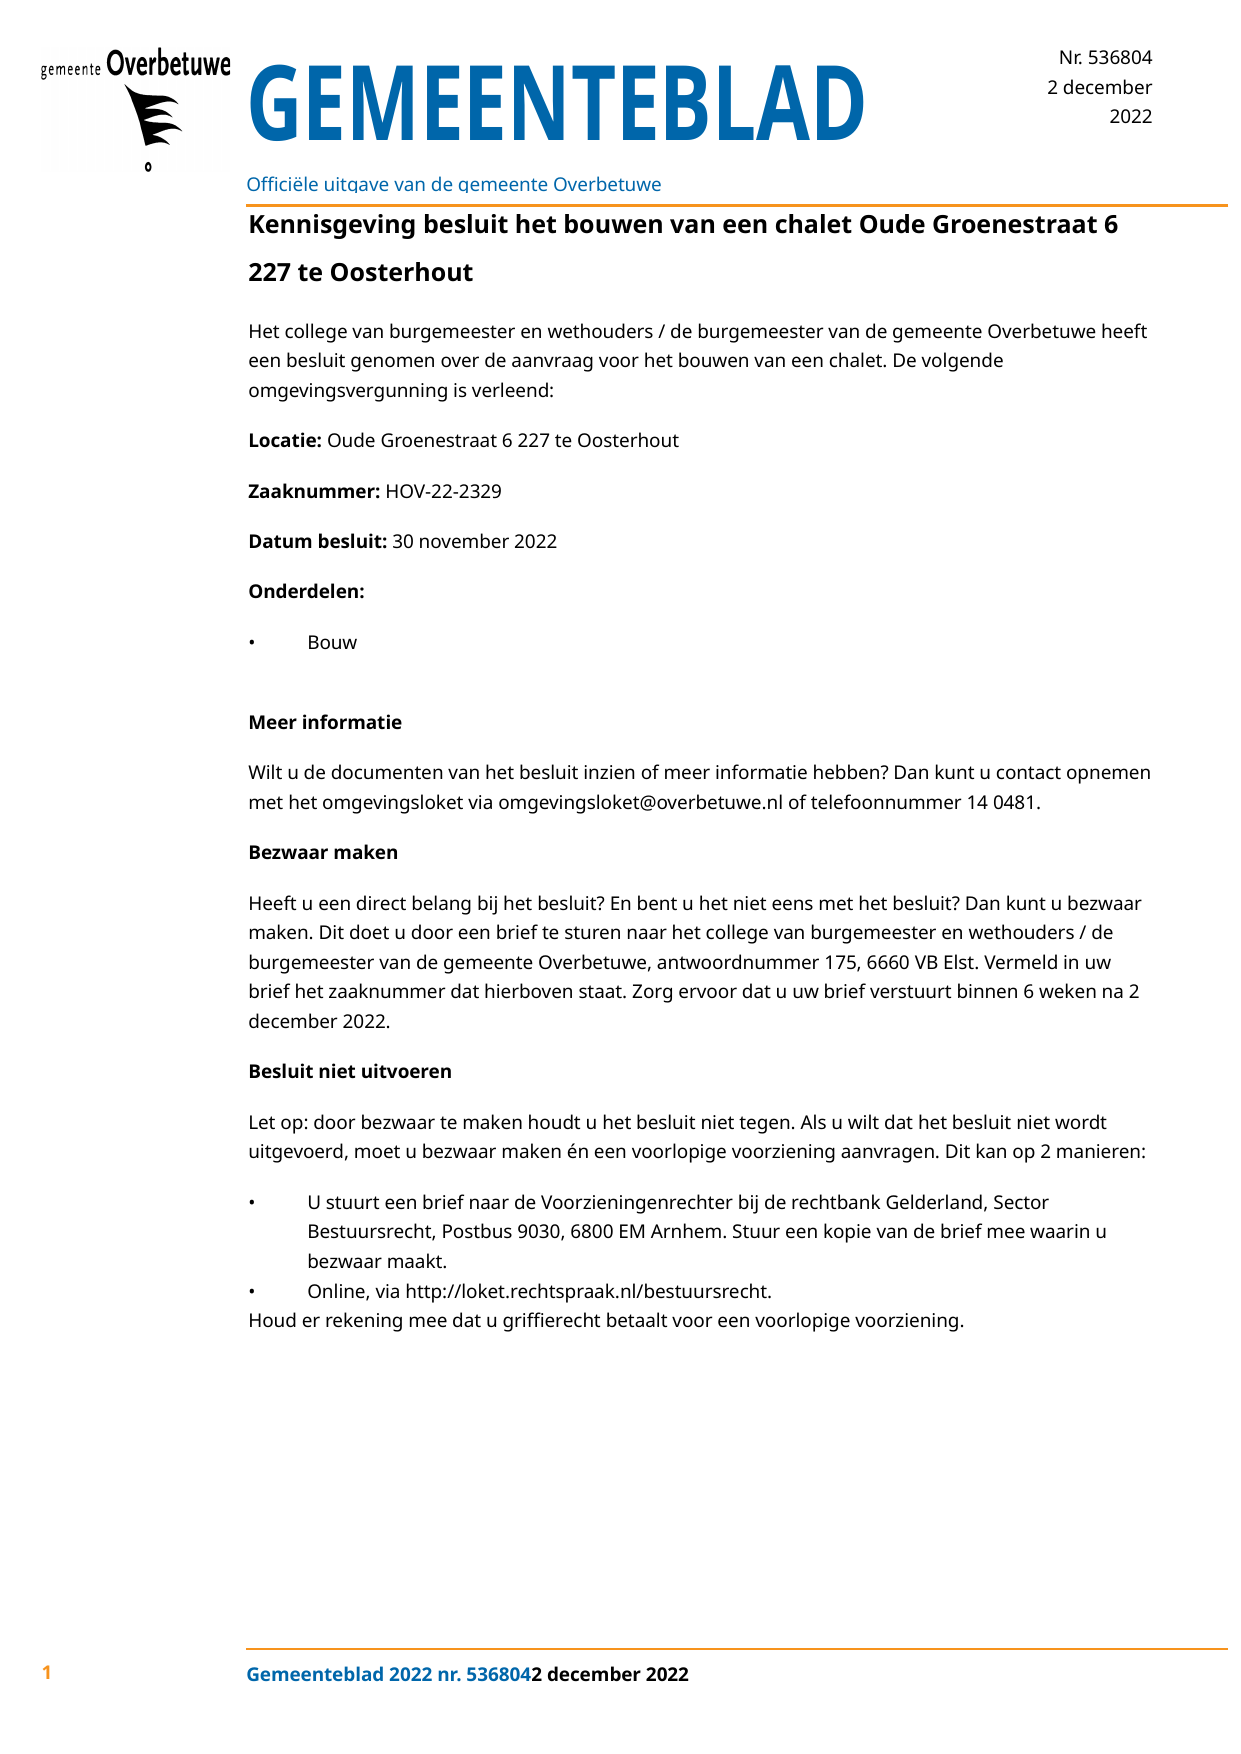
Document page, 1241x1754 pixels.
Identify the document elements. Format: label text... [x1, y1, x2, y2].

text Zaaknummer: HOV-22-2329 [248, 478, 1152, 504]
text Locatie: Oude Groenestraat 6 227 te Oosterhout [248, 427, 1152, 453]
text Besluit niet uitvoeren [248, 1059, 1152, 1084]
text Kennisgeving besluit het bouwen van een chalet Oude Groenestraat 6 227 te Oosterhout [248, 207, 1152, 288]
text Datum besluit: 30 november 2022 [248, 528, 1152, 554]
text Houd er rekening mee dat u griffierecht betaalt voor een voorlopige voorziening. [248, 1307, 1152, 1333]
text Onderdelen: [248, 579, 1152, 604]
text Het college van burgemeester en wethouders / de burgemeester van de gemeente Overbetuwe heeft een besluit genomen over de aanvraag voor het bouwen van een chalet. De volgende omgevingsvergunning is verleend: [248, 318, 1152, 403]
list Online, via http://loket.rechtspraak.nl/bestuursrecht. [248, 1278, 1152, 1304]
text Meer informatie [248, 709, 1152, 735]
text Heeft u een direct belang bij het besluit? En bent u het niet eens met het besluit? Dan kunt u bezwaar maken. Dit doet u door een brief te sturen naar het college van burgemeester en wethouders / de burgemeester van de gemeente Overbetuwe, antwoordnummer 175, 6660 VB Elst. Vermeld in uw brief het zaaknummer dat hierboven staat. Zorg ervoor dat u uw brief verstuurt binnen 6 weken na 2 december 2022. [248, 890, 1152, 1034]
text Wilt u de documenten van het besluit inzien of meer informatie hebben? Dan kunt u contact opnemen met het omgevingsloket via omgevingsloket@overbetuwe.nl of telefoonnummer 14 0481. [248, 759, 1152, 815]
list U stuurt een brief naar de Voorzieningenrechter bij de rechtbank Gelderland, Sector Bestuursrecht, Postbus 9030, 6800 EM Arnhem. Stuur een kopie van de brief mee waarin u bezwaar maakt. [248, 1189, 1152, 1274]
text Bezwaar maken [248, 839, 1152, 865]
picture [41, 47, 231, 172]
text Let op: door bezwaar te maken houdt u het besluit niet tegen. Als u wilt dat het besluit niet wordt uitgevoerd, moet u bezwaar maken én een voorlopige voorziening aanvragen. Dit kan op 2 manieren: [248, 1109, 1152, 1164]
list Bouw [248, 629, 1152, 655]
